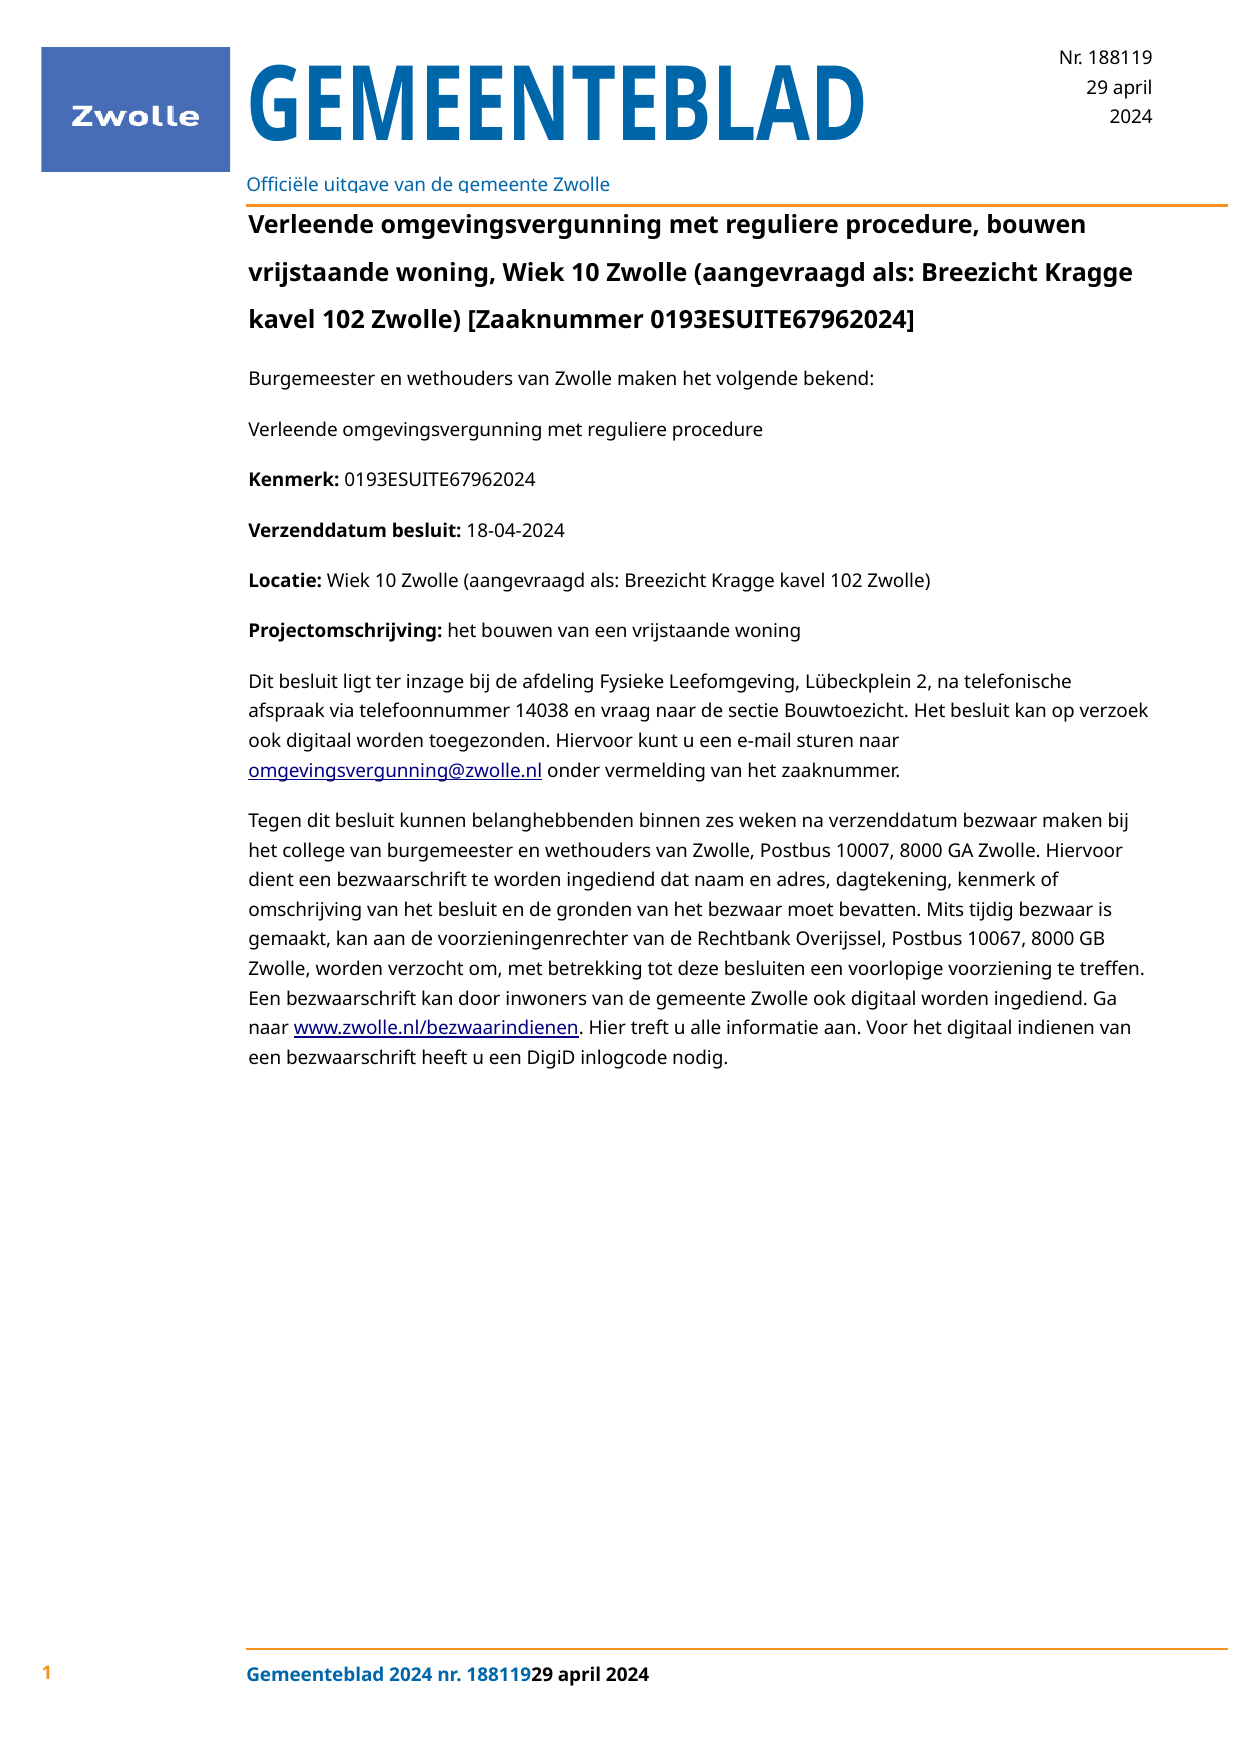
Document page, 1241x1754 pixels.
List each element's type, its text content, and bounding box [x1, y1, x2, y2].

text Tegen dit besluit kunnen belanghebbenden binnen zes weken na verzenddatum bezwaar maken bij het college van burgemeester en wethouders van Zwolle, Postbus 10007, 8000 GA Zwolle. Hiervoor dient een bezwaarschrift te worden ingediend dat naam en adres, dagtekening, kenmerk of omschrijving van het besluit en de gronden van het bezwaar moet bevatten. Mits tijdig bezwaar is gemaakt, kan aan de voorzieningenrechter van de Rechtbank Overijssel, Postbus 10067, 8000 GB Zwolle, worden verzocht om, met betrekking tot deze besluiten een voorlopige voorziening te treffen. Een bezwaarschrift kan door inwoners van de gemeente Zwolle ook digitaal worden ingediend. Ga naar www.zwolle.nl/bezwaarindienen. Hier treft u alle informatie aan. Voor het digitaal indienen van een bezwaarschrift heeft u een DigiD inlogcode nodig. [248, 807, 1152, 1069]
text Dit besluit ligt ter inzage bij de afdeling Fysieke Leefomgeving, Lübeckplein 2, na telefonische afspraak via telefoonnummer 14038 en vraag naar de sectie Bouwtoezicht. Het besluit kan op verzoek ook digitaal worden toegezonden. Hiervoor kunt u een e-mail sturen naar omgevingsvergunning@zwolle.nl onder vermelding van het zaaknummer. [248, 668, 1152, 782]
text Verleende omgevingsvergunning met reguliere procedure, bouwen vrijstaande woning, Wiek 10 Zwolle (aangevraagd als: Breezicht Kragge kavel 102 Zwolle) [Zaaknummer 0193ESUITE67962024] [248, 207, 1152, 336]
text Kenmerk: 0193ESUITE67962024 [248, 466, 1152, 492]
text Locatie: Wiek 10 Zwolle (aangevraagd als: Breezicht Kragge kavel 102 Zwolle) [248, 567, 1152, 593]
text Verzenddatum besluit: 18-04-2024 [248, 517, 1152, 542]
text Verleende omgevingsvergunning met reguliere procedure [248, 416, 1152, 442]
picture [41, 47, 231, 172]
text Burgemeester en wethouders van Zwolle maken het volgende bekend: [248, 366, 1152, 391]
text Projectomschrijving: het bouwen van een vrijstaande woning [248, 618, 1152, 643]
